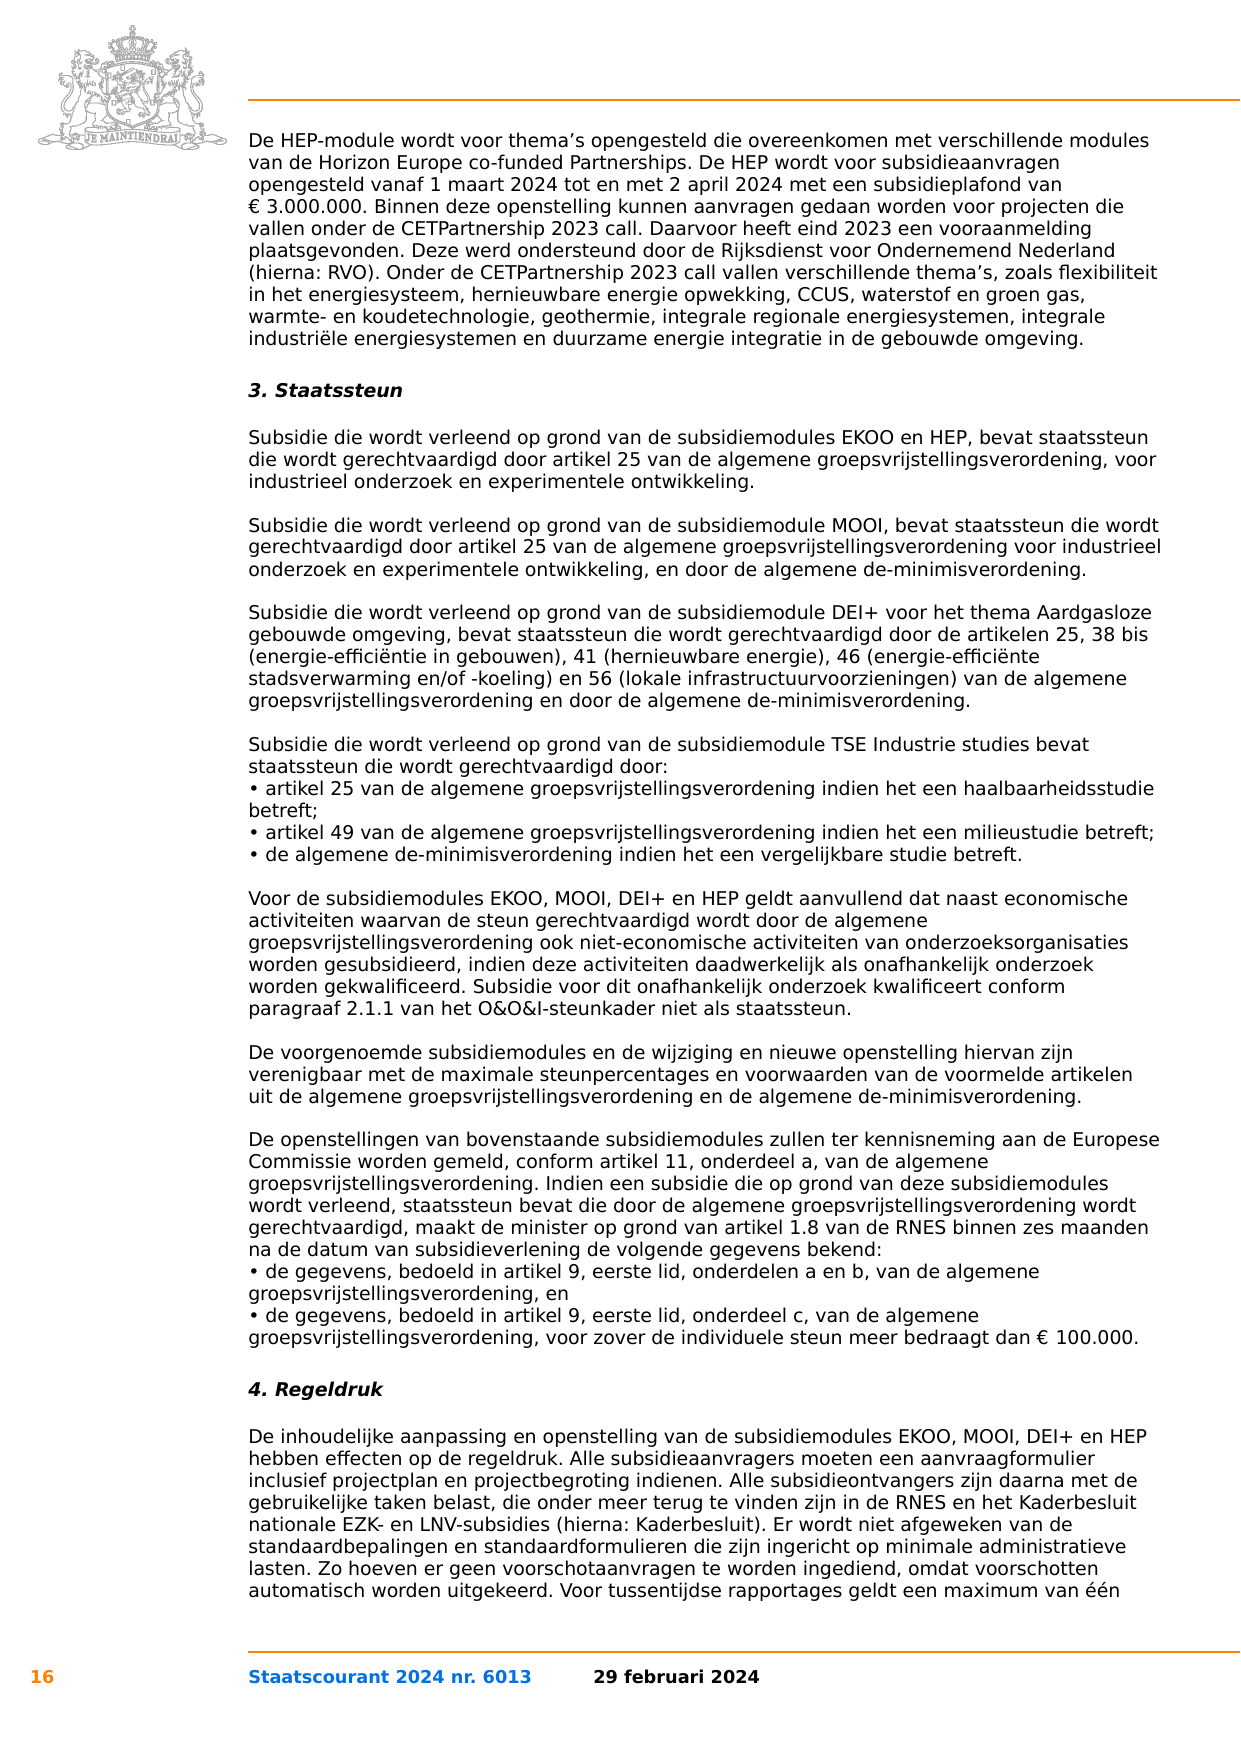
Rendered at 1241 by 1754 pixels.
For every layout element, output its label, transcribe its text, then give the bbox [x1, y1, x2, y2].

text Subsidie die wordt verleend op grond van de subsidiemodule DEI+ voor het thema Aardgasloze gebouwde omgeving, bevat staatssteun die wordt gerechtvaardigd door de artikelen 25, 38 bis (energie-efficiëntie in gebouwen), 41 (hernieuwbare energie), 46 (energie-efficiënte stadsverwarming en/of -koeling) en 56 (lokale infrastructuurvoorzieningen) van de algemene groepsvrijstellingsverordening en door de algemene de-minimisverordening. [248, 602, 1163, 712]
text • artikel 25 van de algemene groepsvrijstellingsverordening indien het een haalbaarheidsstudie betreft; [248, 778, 1163, 822]
text • artikel 49 van de algemene groepsvrijstellingsverordening indien het een milieustudie betreft; [248, 822, 1163, 844]
text De voorgenoemde subsidiemodules en de wijziging en nieuwe openstelling hiervan zijn verenigbaar met de maximale steunpercentages en voorwaarden van de voormelde artikelen uit de algemene groepsvrijstellingsverordening en de algemene de-minimisverordening. [248, 1042, 1163, 1107]
text • de gegevens, bedoeld in artikel 9, eerste lid, onderdeel c, van de algemene groepsvrijstellingsverordening, voor zover de individuele steun meer bedraagt dan € 100.000. [248, 1305, 1163, 1349]
text Subsidie die wordt verleend op grond van de subsidiemodules EKOO en HEP, bevat staatssteun die wordt gerechtvaardigd door artikel 25 van de algemene groepsvrijstellingsverordening, voor industrieel onderzoek en experimentele ontwikkeling. [248, 427, 1163, 493]
text • de gegevens, bedoeld in artikel 9, eerste lid, onderdelen a en b, van de algemene groepsvrijstellingsverordening, en [248, 1261, 1163, 1305]
picture [38, 25, 227, 150]
text De openstellingen van bovenstaande subsidiemodules zullen ter kennisneming aan de Europese Commissie worden gemeld, conform artikel 11, onderdeel a, van de algemene groepsvrijstellingsverordening. Indien een subsidie die op grond van deze subsidiemodules wordt verleend, staatssteun bevat die door de algemene groepsvrijstellingsverordening wordt gerechtvaardigd, maakt de minister op grond van artikel 1.8 van de RNES binnen zes maanden na de datum van subsidieverlening de volgende gegevens bekend: [248, 1129, 1163, 1261]
subtitle 3. Staatssteun [248, 380, 1163, 402]
text Subsidie die wordt verleend op grond van de subsidiemodule MOOI, bevat staatssteun die wordt gerechtvaardigd door artikel 25 van de algemene groepsvrijstellingsverordening voor industrieel onderzoek en experimentele ontwikkeling, en door de algemene de-minimisverordening. [248, 514, 1163, 580]
subtitle 4. Regeldruk [248, 1379, 1163, 1401]
text Voor de subsidiemodules EKOO, MOOI, DEI+ en HEP geldt aanvullend dat naast economische activiteiten waarvan de steun gerechtvaardigd wordt door de algemene groepsvrijstellingsverordening ook niet-economische activiteiten van onderzoeksorganisaties worden gesubsidieerd, indien deze activiteiten daadwerkelijk als onafhankelijk onderzoek worden gekwalificeerd. Subsidie voor dit onafhankelijk onderzoek kwalificeert conform paragraaf 2.1.1 van het O&O&I-steunkader niet als staatssteun. [248, 888, 1163, 1020]
text De inhoudelijke aanpassing en openstelling van de subsidiemodules EKOO, MOOI, DEI+ en HEP hebben effecten op de regeldruk. Alle subsidieaanvragers moeten een aanvraagformulier inclusief projectplan en projectbegroting indienen. Alle subsidieontvangers zijn daarna met de gebruikelijke taken belast, die onder meer terug te vinden zijn in de RNES en het Kaderbesluit nationale EZK- en LNV-subsidies (hierna: Kaderbesluit). Er wordt niet afgeweken van de standaardbepalingen en standaardformulieren die zijn ingericht op minimale administratieve lasten. Zo hoeven er geen voorschotaanvragen te worden ingediend, omdat voorschotten automatisch worden uitgekeerd. Voor tussentijdse rapportages geldt een maximum van één [248, 1426, 1163, 1602]
text • de algemene de-minimisverordening indien het een vergelijkbare studie betreft. [248, 844, 1163, 866]
text De HEP-module wordt voor thema’s opengesteld die overeenkomen met verschillende modules van de Horizon Europe co-funded Partnerships. De HEP wordt voor subsidieaanvragen opengesteld vanaf 1 maart 2024 tot en met 2 april 2024 met een subsidieplafond van € 3.000.000. Binnen deze openstelling kunnen aanvragen gedaan worden voor projecten die vallen onder de CETPartnership 2023 call. Daarvoor heeft eind 2023 een vooraanmelding plaatsgevonden. Deze werd ondersteund door de Rijksdienst voor Ondernemend Nederland (hierna: RVO). Onder de CETPartnership 2023 call vallen verschillende thema’s, zoals flexibiliteit in het energiesysteem, hernieuwbare energie opwekking, CCUS, waterstof en groen gas, warmte- en koudetechnologie, geothermie, integrale regionale energiesystemen, integrale industriële energiesystemen en duurzame energie integratie in de gebouwde omgeving. [248, 130, 1163, 350]
text Subsidie die wordt verleend op grond van de subsidiemodule TSE Industrie studies bevat staatssteun die wordt gerechtvaardigd door: [248, 734, 1163, 778]
